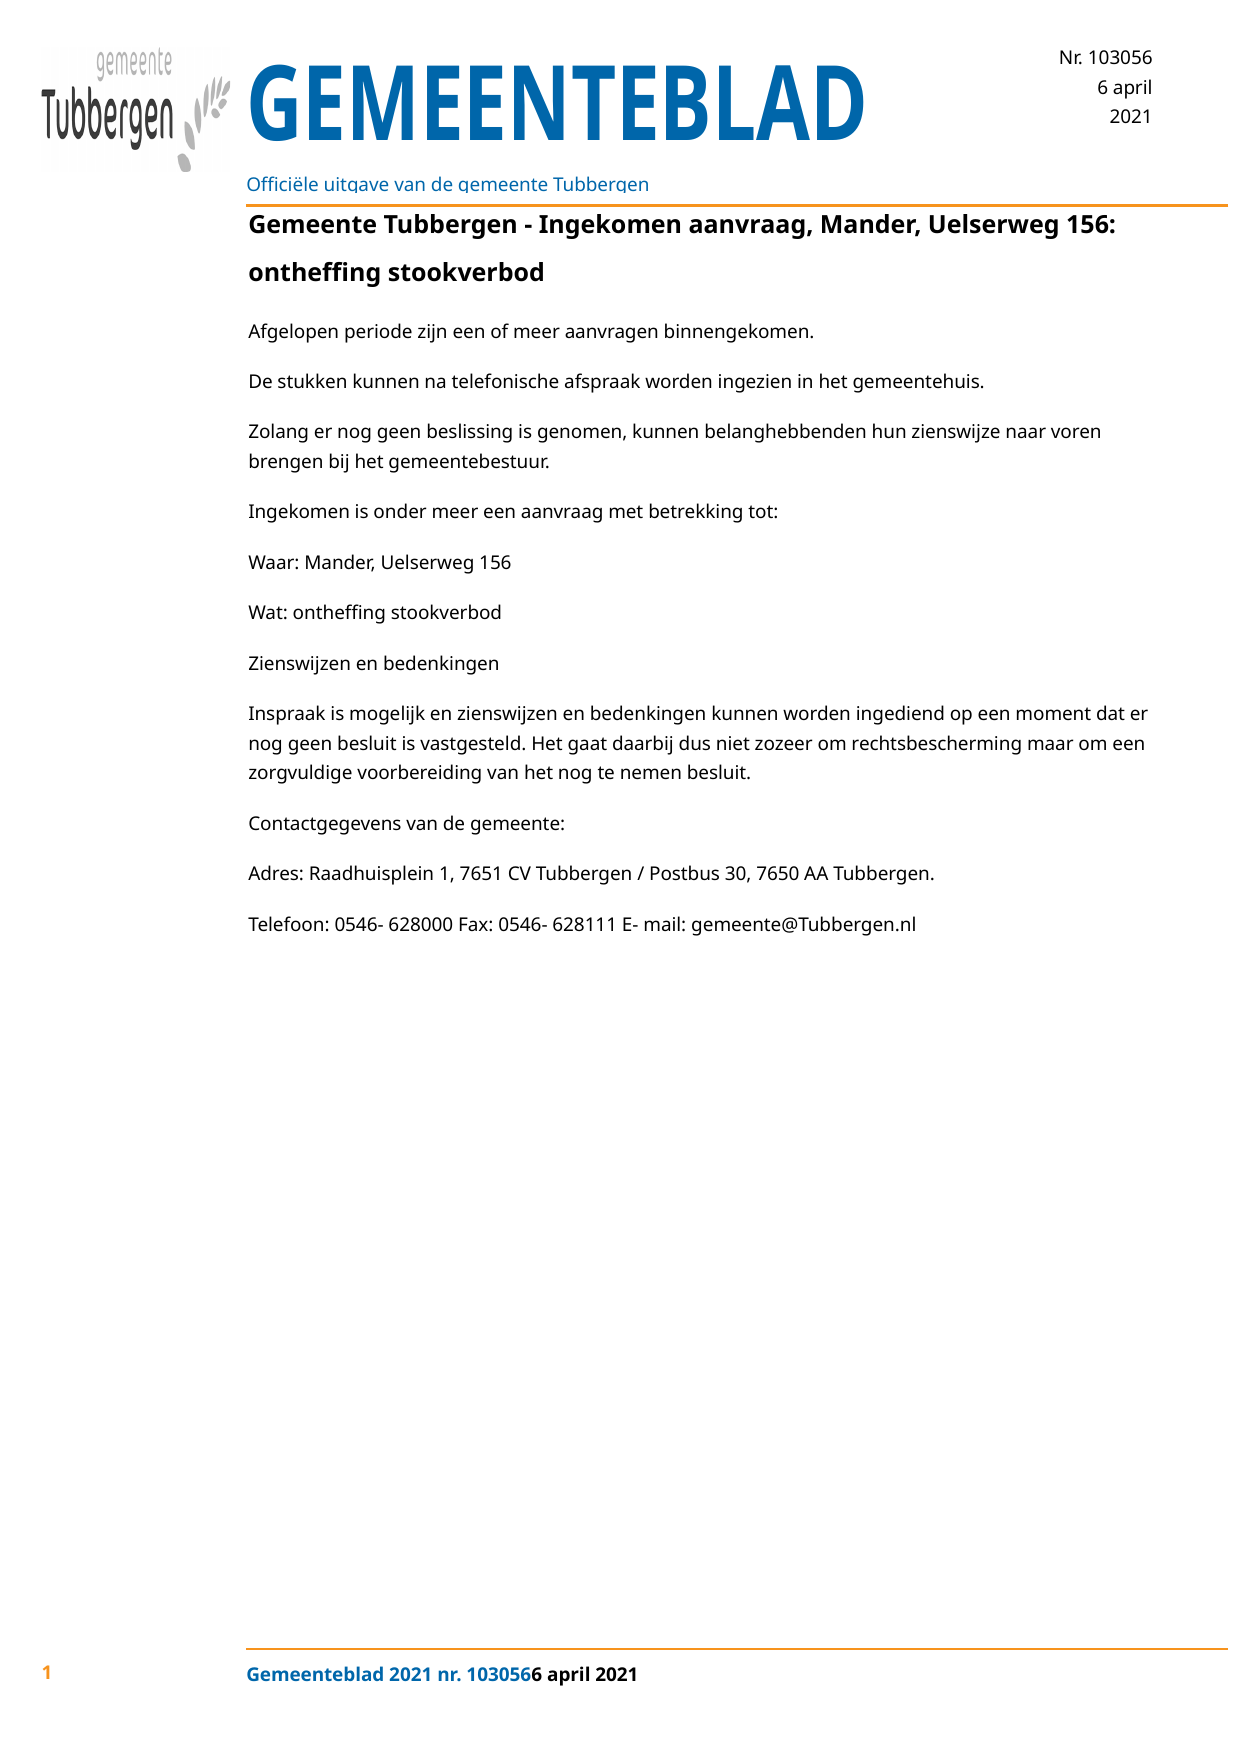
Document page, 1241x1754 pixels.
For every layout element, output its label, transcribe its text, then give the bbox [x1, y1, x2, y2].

text Zienswijzen en bedenkingen [248, 650, 1152, 676]
text Inspraak is mogelijk en zienswijzen en bedenkingen kunnen worden ingediend op een moment dat er nog geen besluit is vastgesteld. Het gaat daarbij dus niet zozeer om rechtsbescherming maar om een zorgvuldige voorbereiding van het nog te nemen besluit. [248, 700, 1152, 785]
text Ingekomen is onder meer een aanvraag met betrekking tot: [248, 499, 1152, 524]
text Waar: Mander, Uelserweg 156 [248, 549, 1152, 575]
text Wat: ontheffing stookverbod [248, 599, 1152, 625]
text De stukken kunnen na telefonische afspraak worden ingezien in het gemeentehuis. [248, 368, 1152, 394]
text Adres: Raadhuisplein 1, 7651 CV Tubbergen / Postbus 30, 7650 AA Tubbergen. [248, 860, 1152, 886]
text Zolang er nog geen beslissing is genomen, kunnen belanghebbenden hun zienswijze naar voren brengen bij het gemeentebestuur. [248, 419, 1152, 474]
text Gemeente Tubbergen - Ingekomen aanvraag, Mander, Uelserweg 156: ontheffing stookverbod [248, 207, 1152, 288]
text Contactgegevens van de gemeente: [248, 810, 1152, 836]
picture [41, 47, 231, 172]
text Afgelopen periode zijn een of meer aanvragen binnengekomen. [248, 318, 1152, 344]
text Telefoon: 0546- 628000 Fax: 0546- 628111 E- mail: gemeente@Tubbergen.nl [248, 911, 1152, 937]
